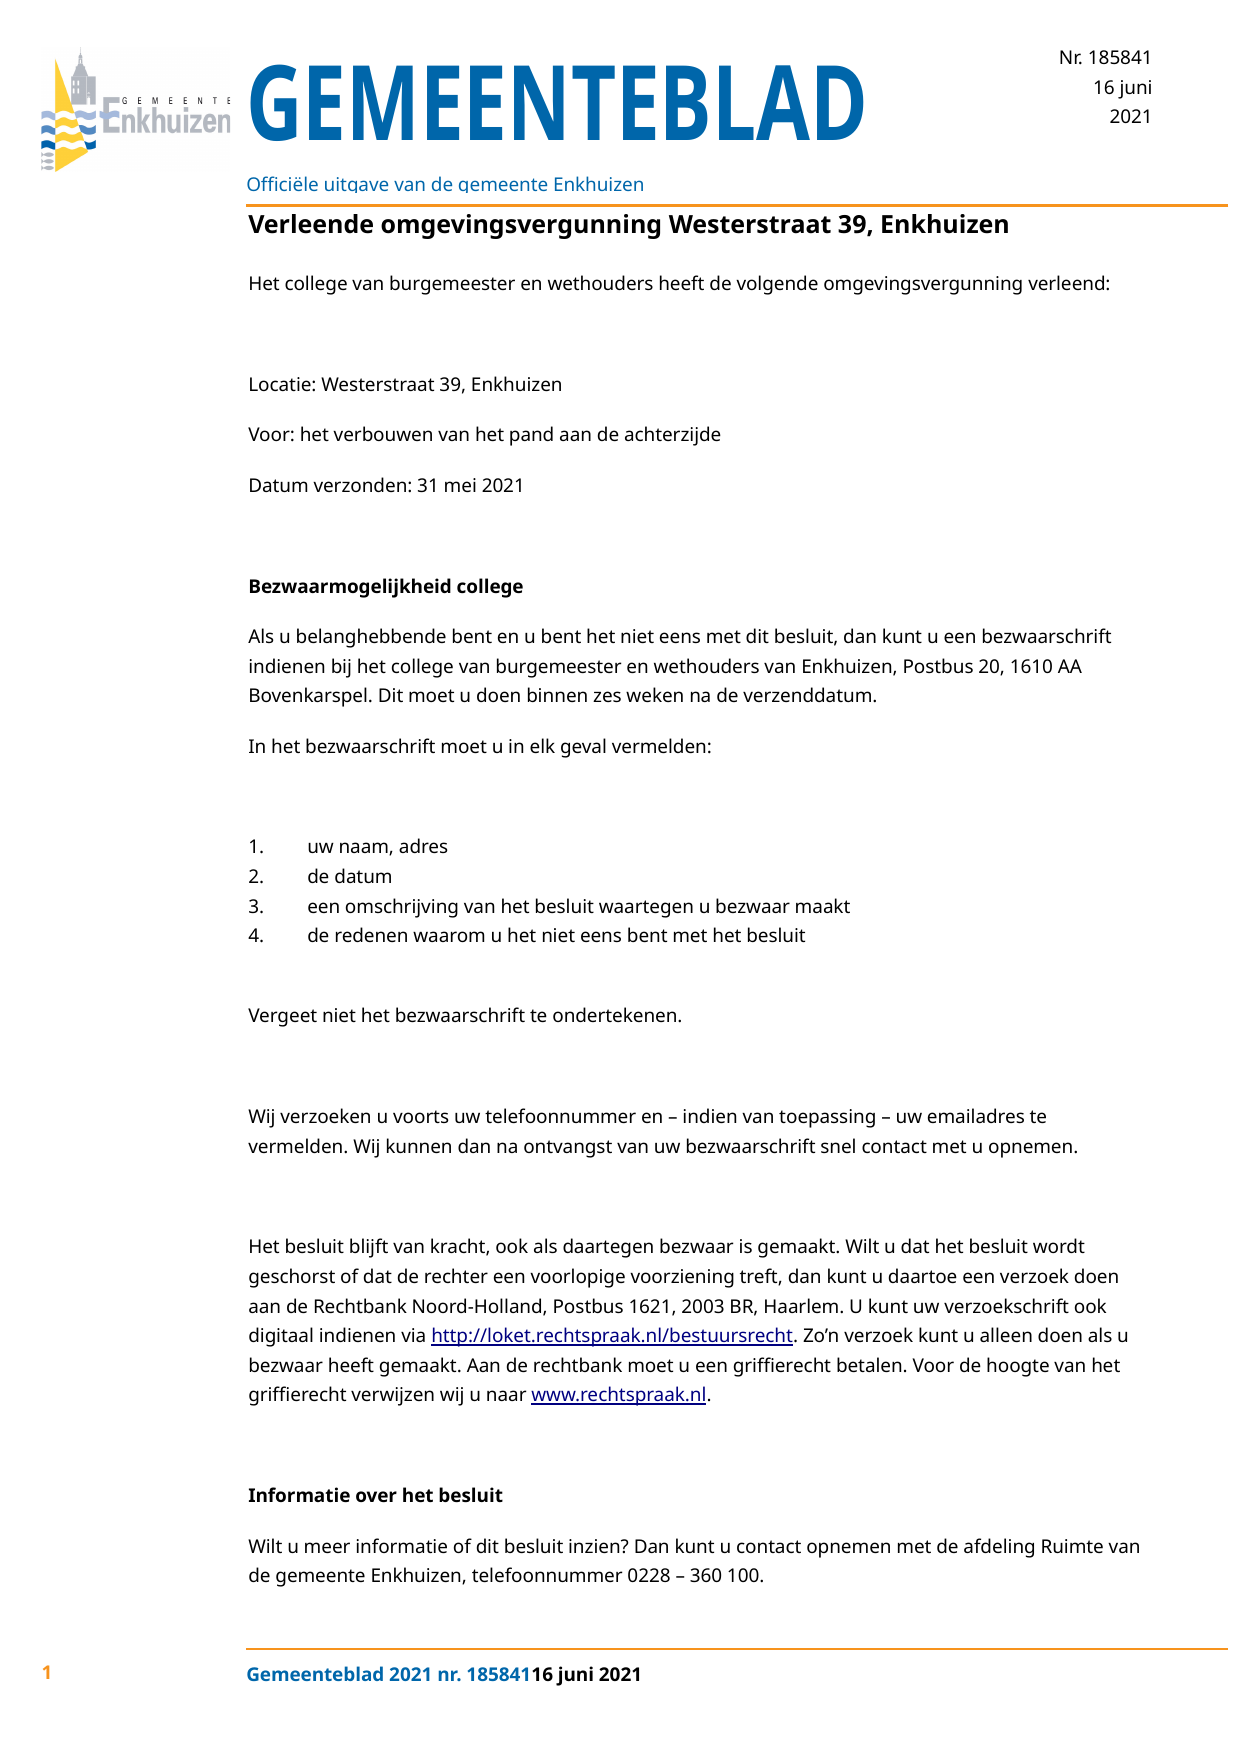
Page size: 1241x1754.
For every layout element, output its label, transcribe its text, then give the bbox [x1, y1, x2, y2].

text Bezwaarmogelijkheid college [248, 573, 1152, 598]
text Verleende omgevingsvergunning Westerstraat 39, Enkhuizen [248, 207, 1152, 241]
text Als u belanghebbende bent en u bent het niet eens met dit besluit, dan kunt u een bezwaarschrift indienen bij het college van burgemeester en wethouders van Enkhuizen, Postbus 20, 1610 AA Bovenkarspel. Dit moet u doen binnen zes weken na de verzenddatum. [248, 623, 1152, 708]
list een omschrijving van het besluit waartegen u bezwaar maakt [248, 893, 1152, 918]
text Datum verzonden: 31 mei 2021 [248, 472, 1152, 498]
list uw naam, adres [248, 834, 1152, 859]
text In het bezwaarschrift moet u in elk geval vermelden: [248, 733, 1152, 758]
text Informatie over het besluit [248, 1482, 1152, 1508]
text Vergeet niet het bezwaarschrift te ondertekenen. [248, 1002, 1152, 1028]
text Het besluit blijft van kracht, ook als daartegen bezwaar is gemaakt. Wilt u dat het besluit wordt geschorst of dat de rechter een voorlopige voorziening treft, dan kunt u daartoe een verzoek doen aan de Rechtbank Noord-Holland, Postbus 1621, 2003 BR, Haarlem. U kunt uw verzoekschrift ook digitaal indienen via http://loket.rechtspraak.nl/bestuursrecht. Zo’n verzoek kunt u alleen doen als u bezwaar heeft gemaakt. Aan de rechtbank moet u een griffierecht betalen. Voor de hoogte van het griffierecht verwijzen wij u naar www.rechtspraak.nl. [248, 1234, 1152, 1407]
picture [41, 47, 231, 172]
text Het college van burgemeester en wethouders heeft de volgende omgevingsvergunning verleend: [248, 270, 1152, 296]
list de datum [248, 863, 1152, 889]
text Wij verzoeken u voorts uw telefoonnummer en – indien van toepassing – uw emailadres te vermelden. Wij kunnen dan na ontvangst van uw bezwaarschrift snel contact met u opnemen. [248, 1103, 1152, 1158]
text Locatie: Westerstraat 39, Enkhuizen [248, 371, 1152, 397]
text Voor: het verbouwen van het pand aan de achterzijde [248, 422, 1152, 447]
list de redenen waarom u het niet eens bent met het besluit [248, 922, 1152, 948]
text Wilt u meer informatie of dit besluit inzien? Dan kunt u contact opnemen met de afdeling Ruimte van de gemeente Enkhuizen, telefoonnummer 0228 – 360 100. [248, 1533, 1152, 1588]
